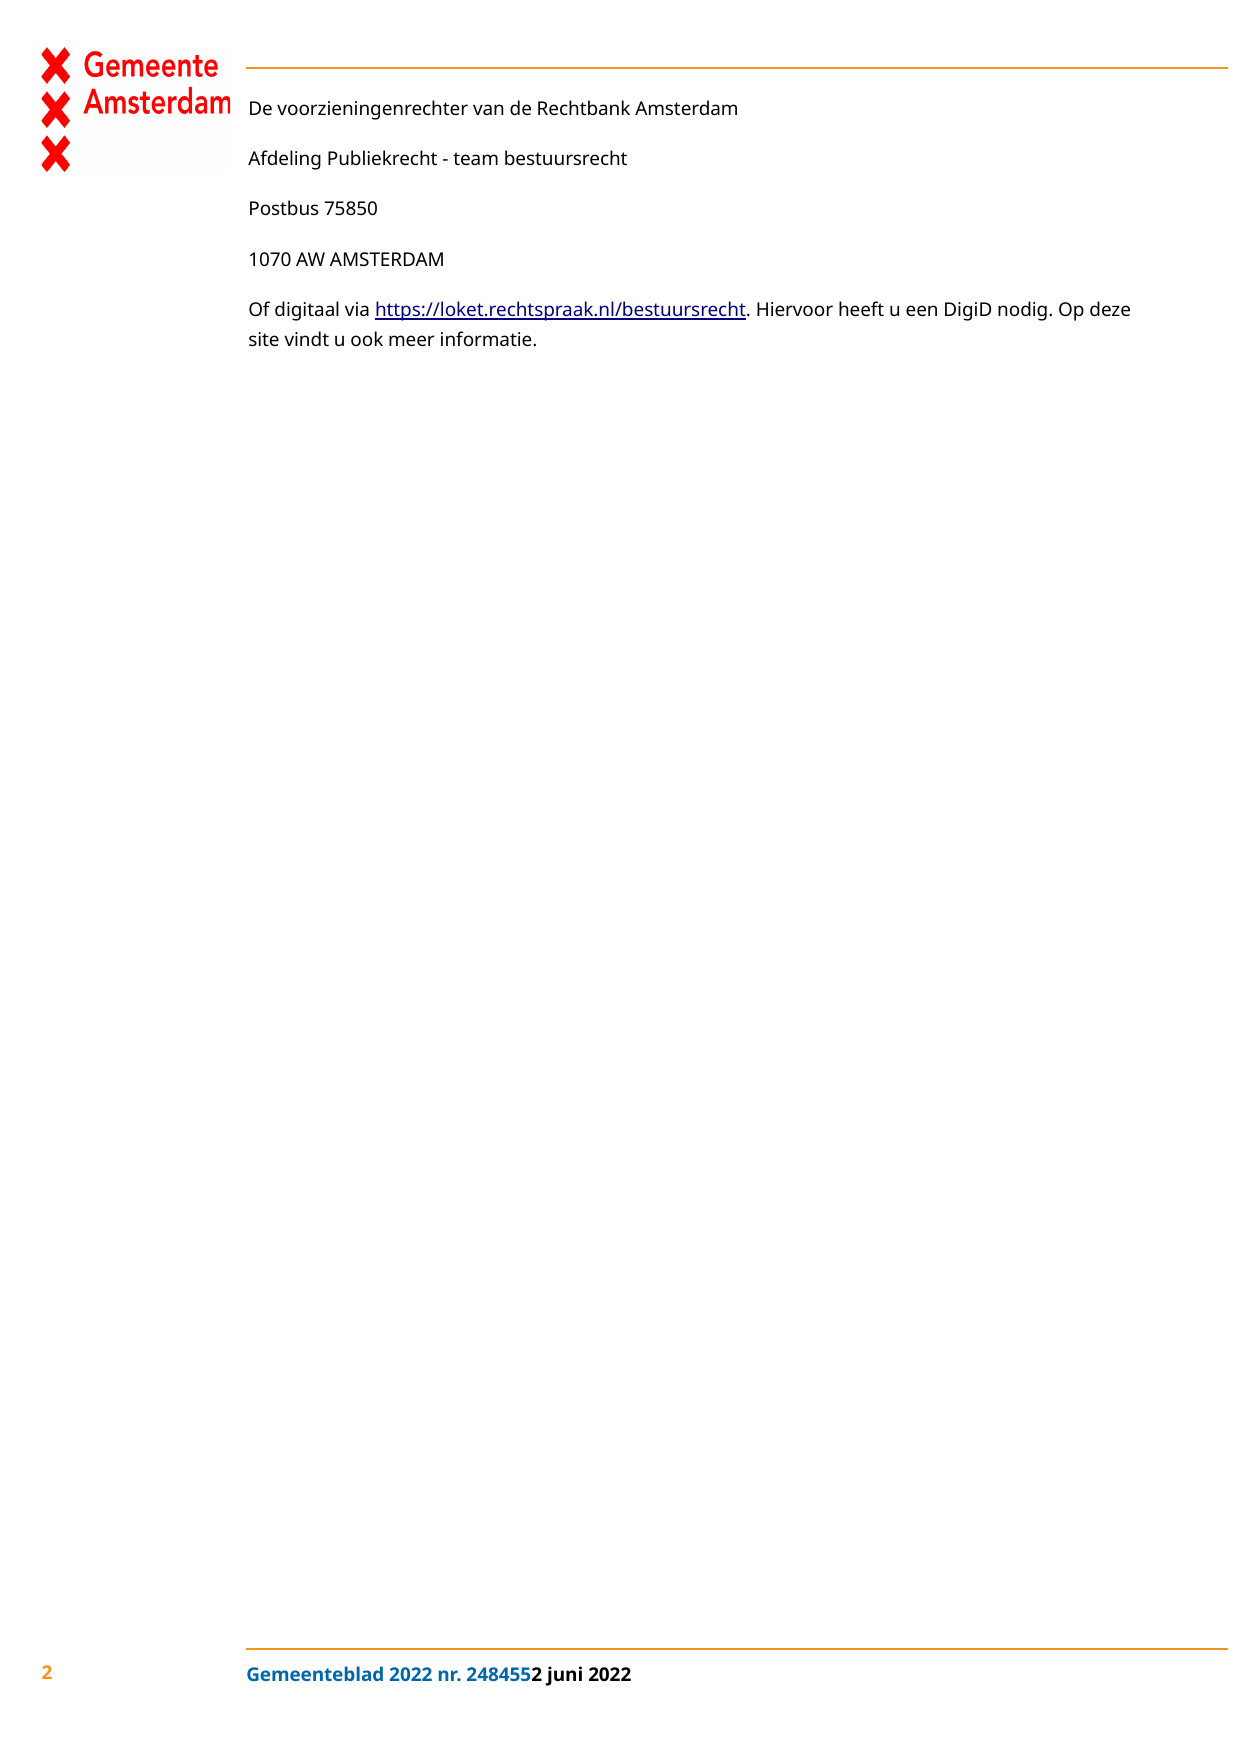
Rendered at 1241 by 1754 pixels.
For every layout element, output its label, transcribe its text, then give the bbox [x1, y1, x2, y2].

picture [41, 47, 231, 172]
text De voorzieningenrechter van de Rechtbank Amsterdam [248, 95, 1152, 121]
text Postbus 75850 [248, 196, 1152, 221]
text Afdeling Publiekrecht - team bestuursrecht [248, 145, 1152, 171]
text 1070 AW AMSTERDAM [248, 246, 1152, 272]
text Of digitaal via https://loket.rechtspraak.nl/bestuursrecht. Hiervoor heeft u een DigiD nodig. Op deze site vindt u ook meer informatie. [248, 296, 1152, 352]
